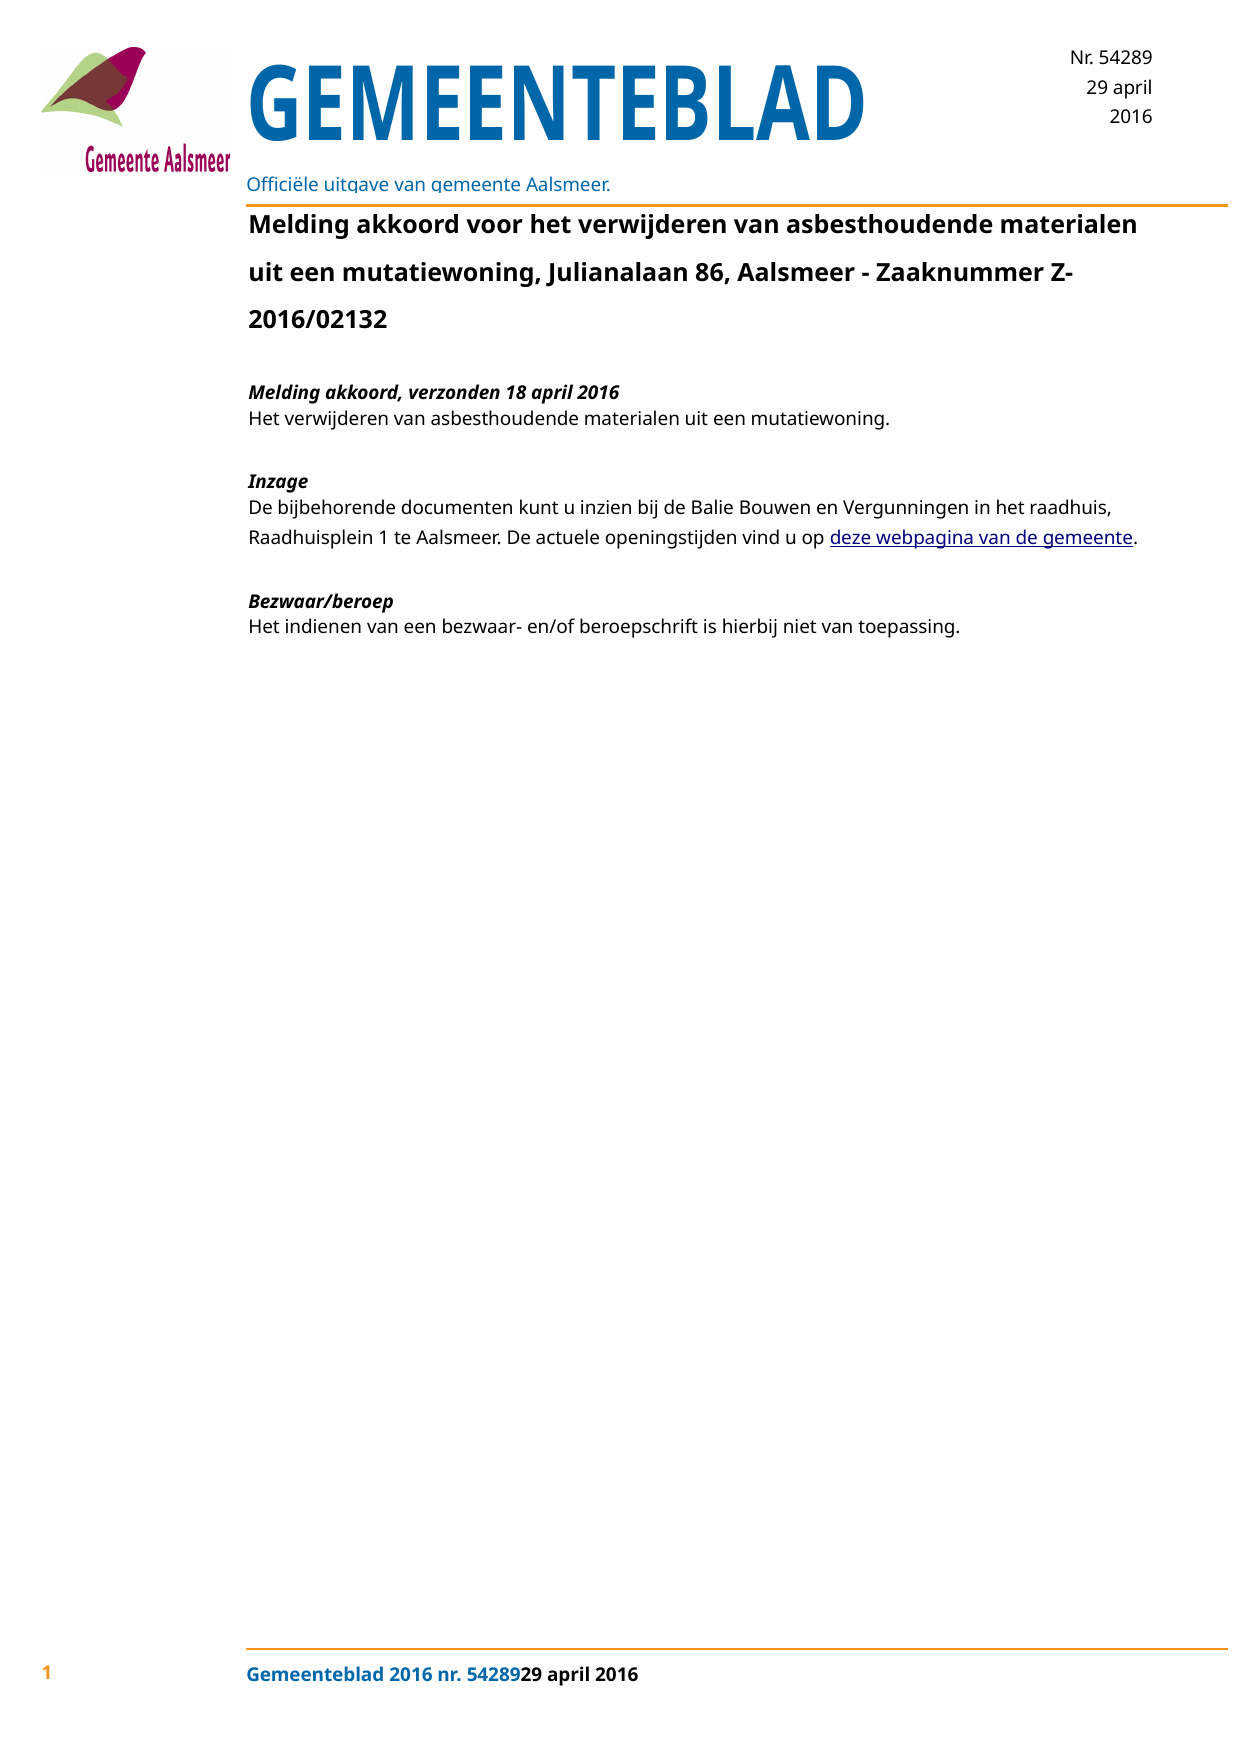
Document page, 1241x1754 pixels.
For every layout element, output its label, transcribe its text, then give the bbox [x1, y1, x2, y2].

text Het verwijderen van asbesthoudende materialen uit een mutatiewoning. [248, 405, 1152, 431]
picture [41, 47, 231, 172]
text Bezwaar/beroep [248, 588, 1152, 614]
text De bijbehorende documenten kunt u inzien bij de Balie Bouwen en Vergunningen in het raadhuis, Raadhuisplein 1 te Aalsmeer. De actuele openingstijden vind u op deze webpagina van de gemeente. [248, 494, 1152, 550]
text Melding akkoord, verzonden 18 april 2016 [248, 379, 1152, 405]
text Inzage [248, 469, 1152, 494]
text Het indienen van een bezwaar- en/of beroepschrift is hierbij niet van toepassing. [248, 614, 1152, 639]
text Melding akkoord voor het verwijderen van asbesthoudende materialen uit een mutatiewoning, Julianalaan 86, Aalsmeer - Zaaknummer Z-2016/02132 [248, 207, 1152, 336]
